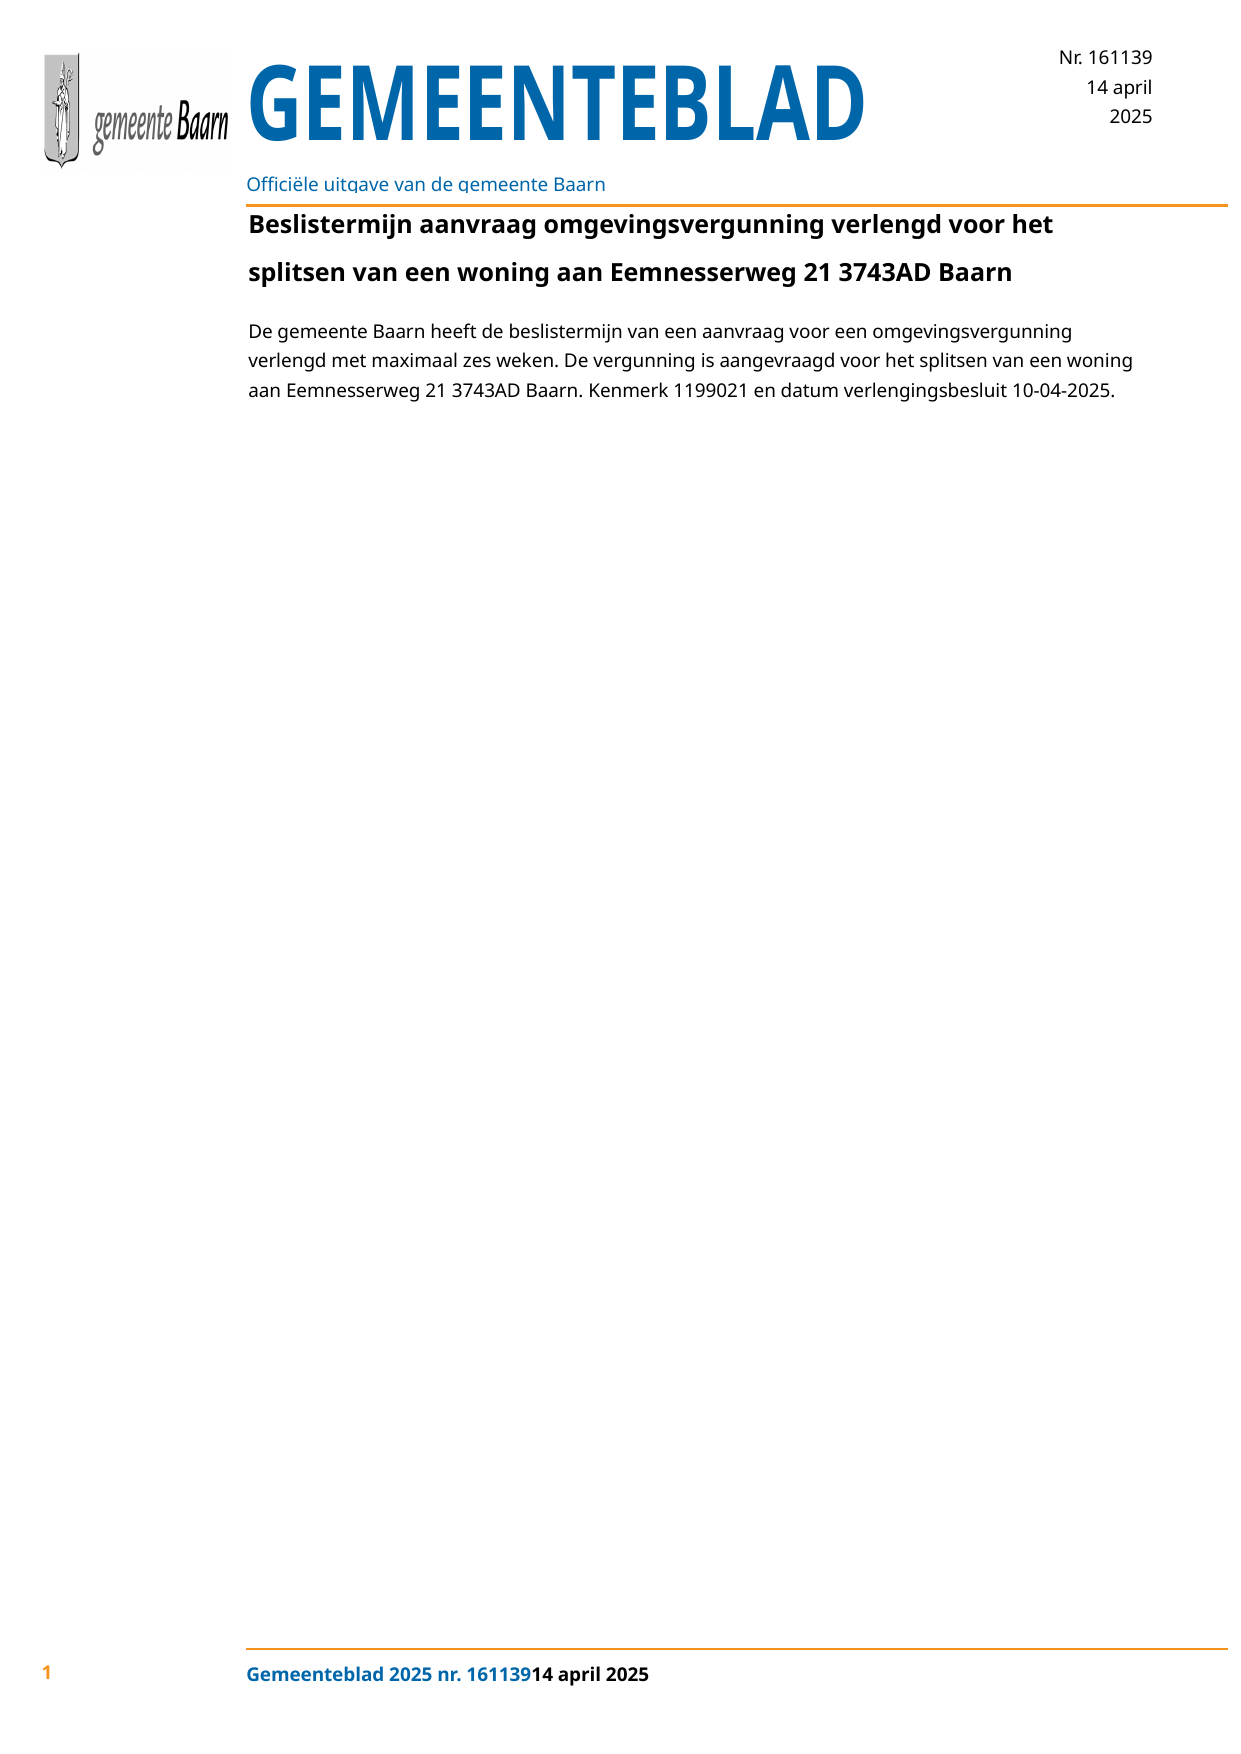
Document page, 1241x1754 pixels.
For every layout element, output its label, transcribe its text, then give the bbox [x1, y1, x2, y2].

text De gemeente Baarn heeft de beslistermijn van een aanvraag voor een omgevingsvergunning verlengd met maximaal zes weken. De vergunning is aangevraagd voor het splitsen van een woning aan Eemnesserweg 21 3743AD Baarn. Kenmerk 1199021 en datum verlengingsbesluit 10-04-2025. [248, 318, 1152, 403]
text Beslistermijn aanvraag omgevingsvergunning verlengd voor het splitsen van een woning aan Eemnesserweg 21 3743AD Baarn [248, 207, 1152, 288]
picture [41, 47, 231, 172]
